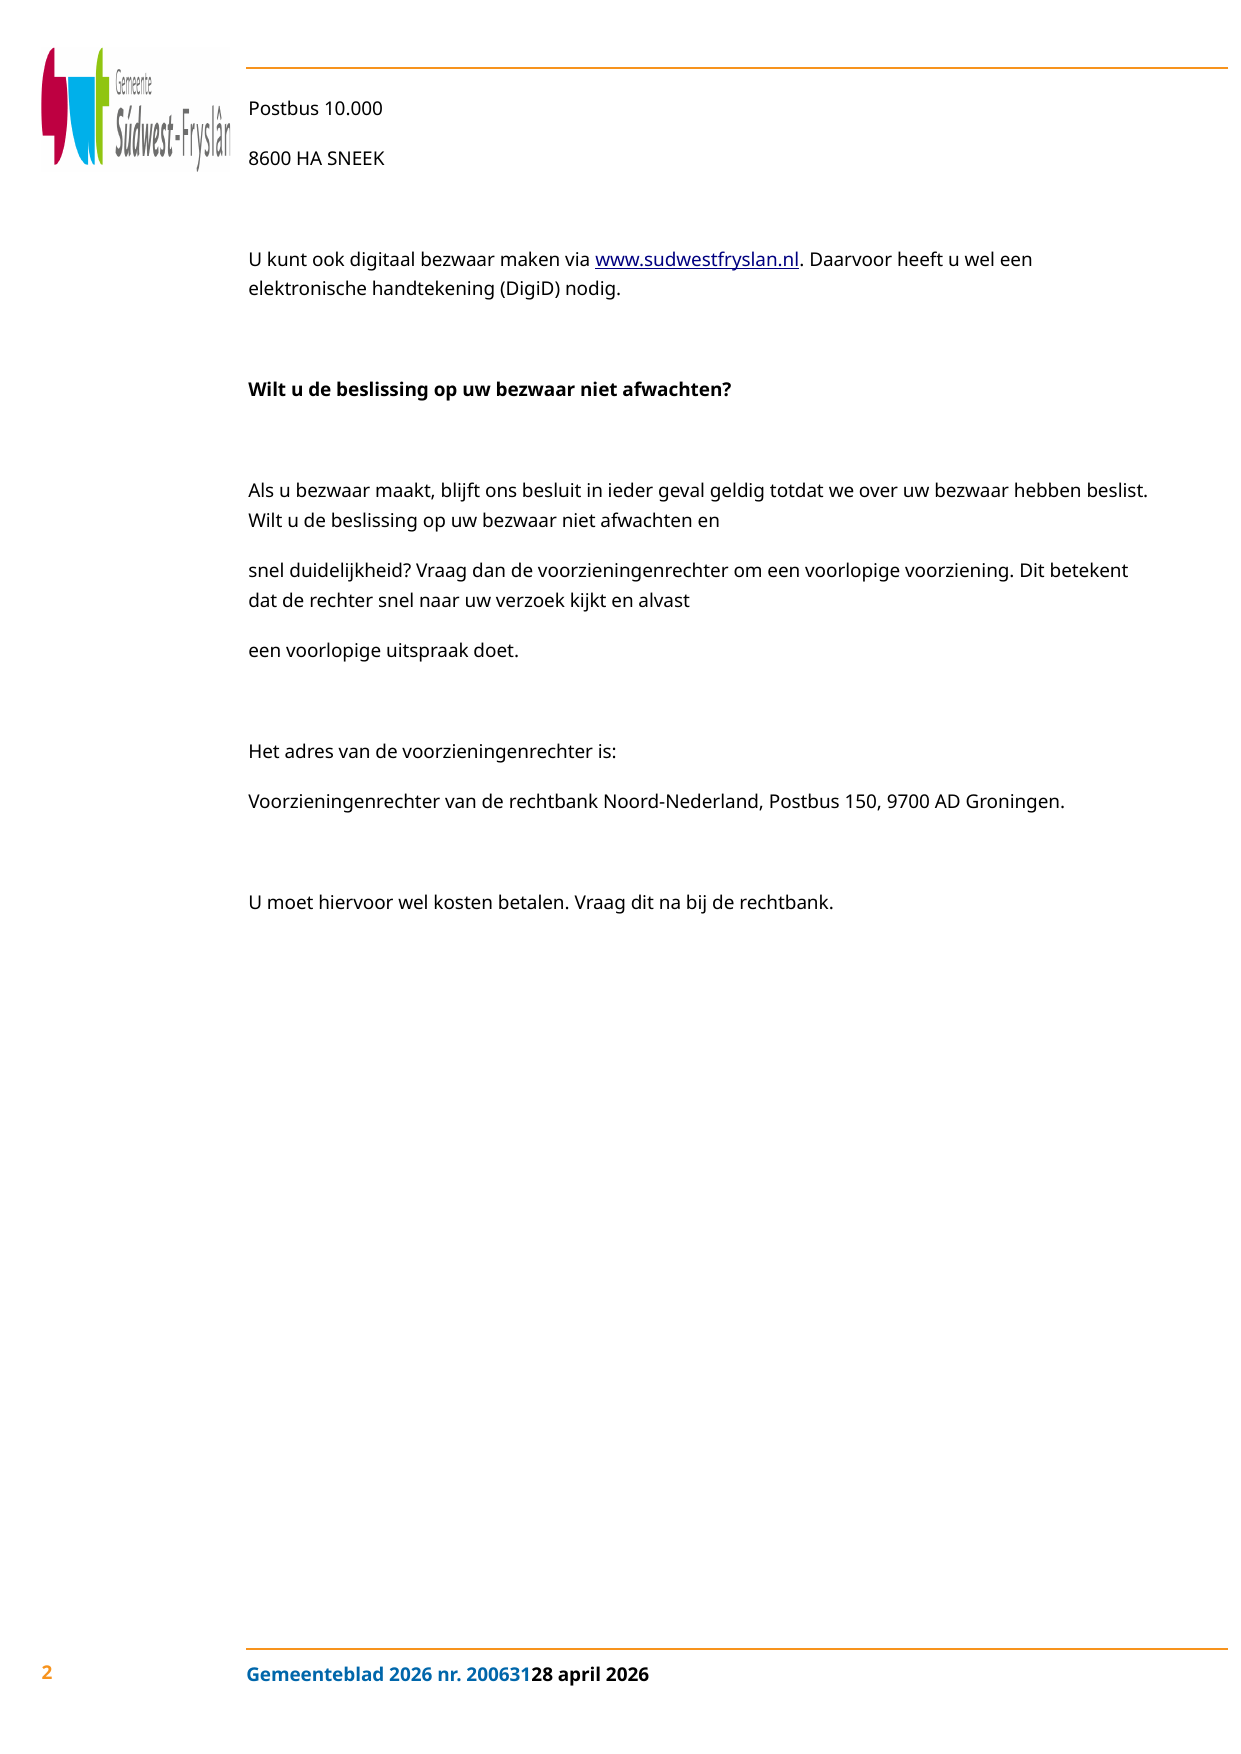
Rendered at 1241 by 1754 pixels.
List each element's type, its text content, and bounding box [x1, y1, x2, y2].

text Postbus 10.000 [248, 95, 1152, 121]
text Het adres van de voorzieningenrechter is: [248, 738, 1152, 764]
text Voorzieningenrechter van de rechtbank Noord-Nederland, Postbus 150, 9700 AD Groningen. [248, 788, 1152, 814]
text 8600 HA SNEEK [248, 145, 1152, 171]
text U kunt ook digitaal bezwaar maken via www.sudwestfryslan.nl. Daarvoor heeft u wel een elektronische handtekening (DigiD) nodig. [248, 246, 1152, 301]
text snel duidelijkheid? Vraag dan de voorzieningenrechter om een voorlopige voorziening. Dit betekent dat de rechter snel naar uw verzoek kijkt en alvast [248, 557, 1152, 613]
text U moet hiervoor wel kosten betalen. Vraag dit na bij de rechtbank. [248, 889, 1152, 915]
text Als u bezwaar maakt, blijft ons besluit in ieder geval geldig totdat we over uw bezwaar hebben beslist. Wilt u de beslissing op uw bezwaar niet afwachten en [248, 477, 1152, 533]
text een voorlopige uitspraak doet. [248, 637, 1152, 663]
text Wilt u de beslissing op uw bezwaar niet afwachten? [248, 376, 1152, 402]
picture [41, 47, 231, 172]
